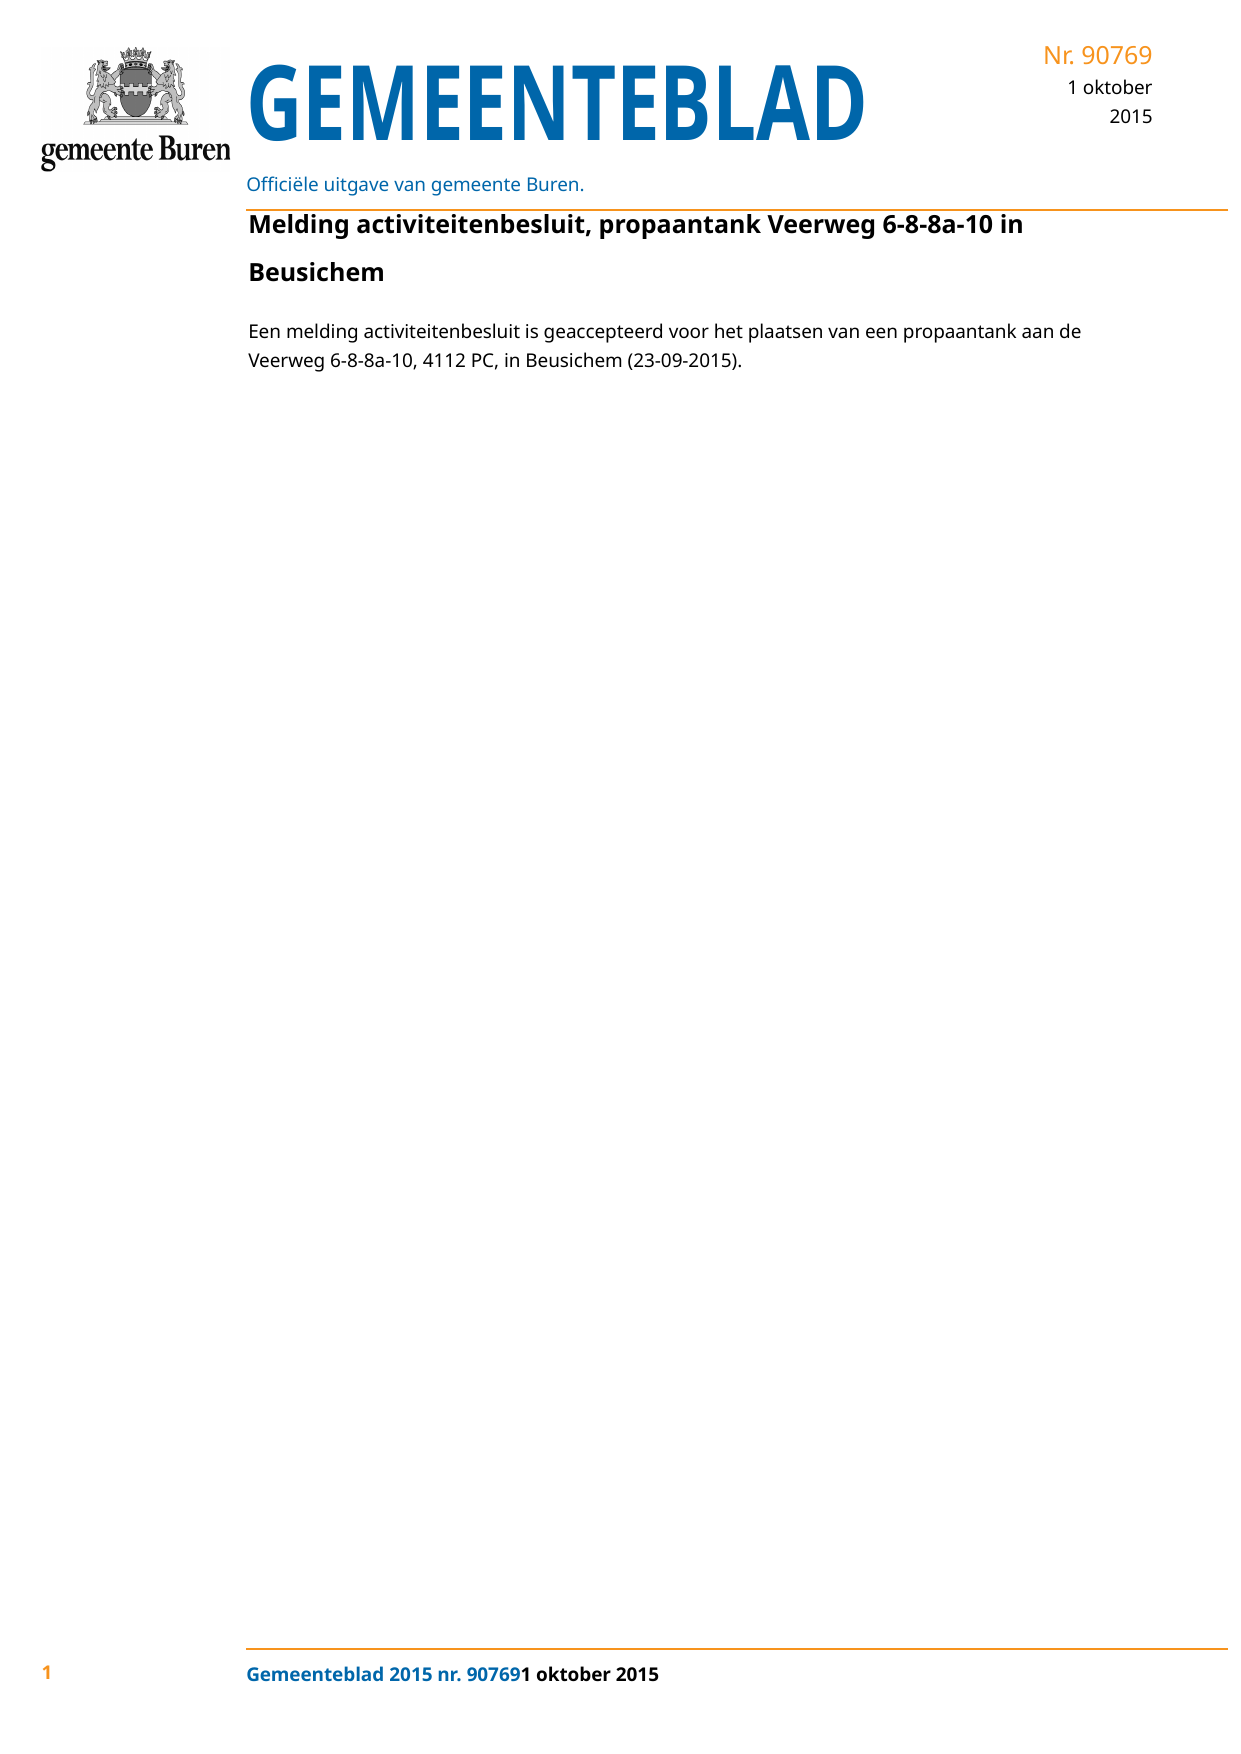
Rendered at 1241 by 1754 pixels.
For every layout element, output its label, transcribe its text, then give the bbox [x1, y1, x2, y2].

text Een melding activiteitenbesluit is geaccepteerd voor het plaatsen van een propaantank aan de Veerweg 6-8-8a-10, 4112 PC, in Beusichem (23-09-2015). [248, 318, 1152, 373]
picture [41, 47, 231, 172]
text Melding activiteitenbesluit, propaantank Veerweg 6-8-8a-10 in Beusichem [248, 211, 1152, 288]
